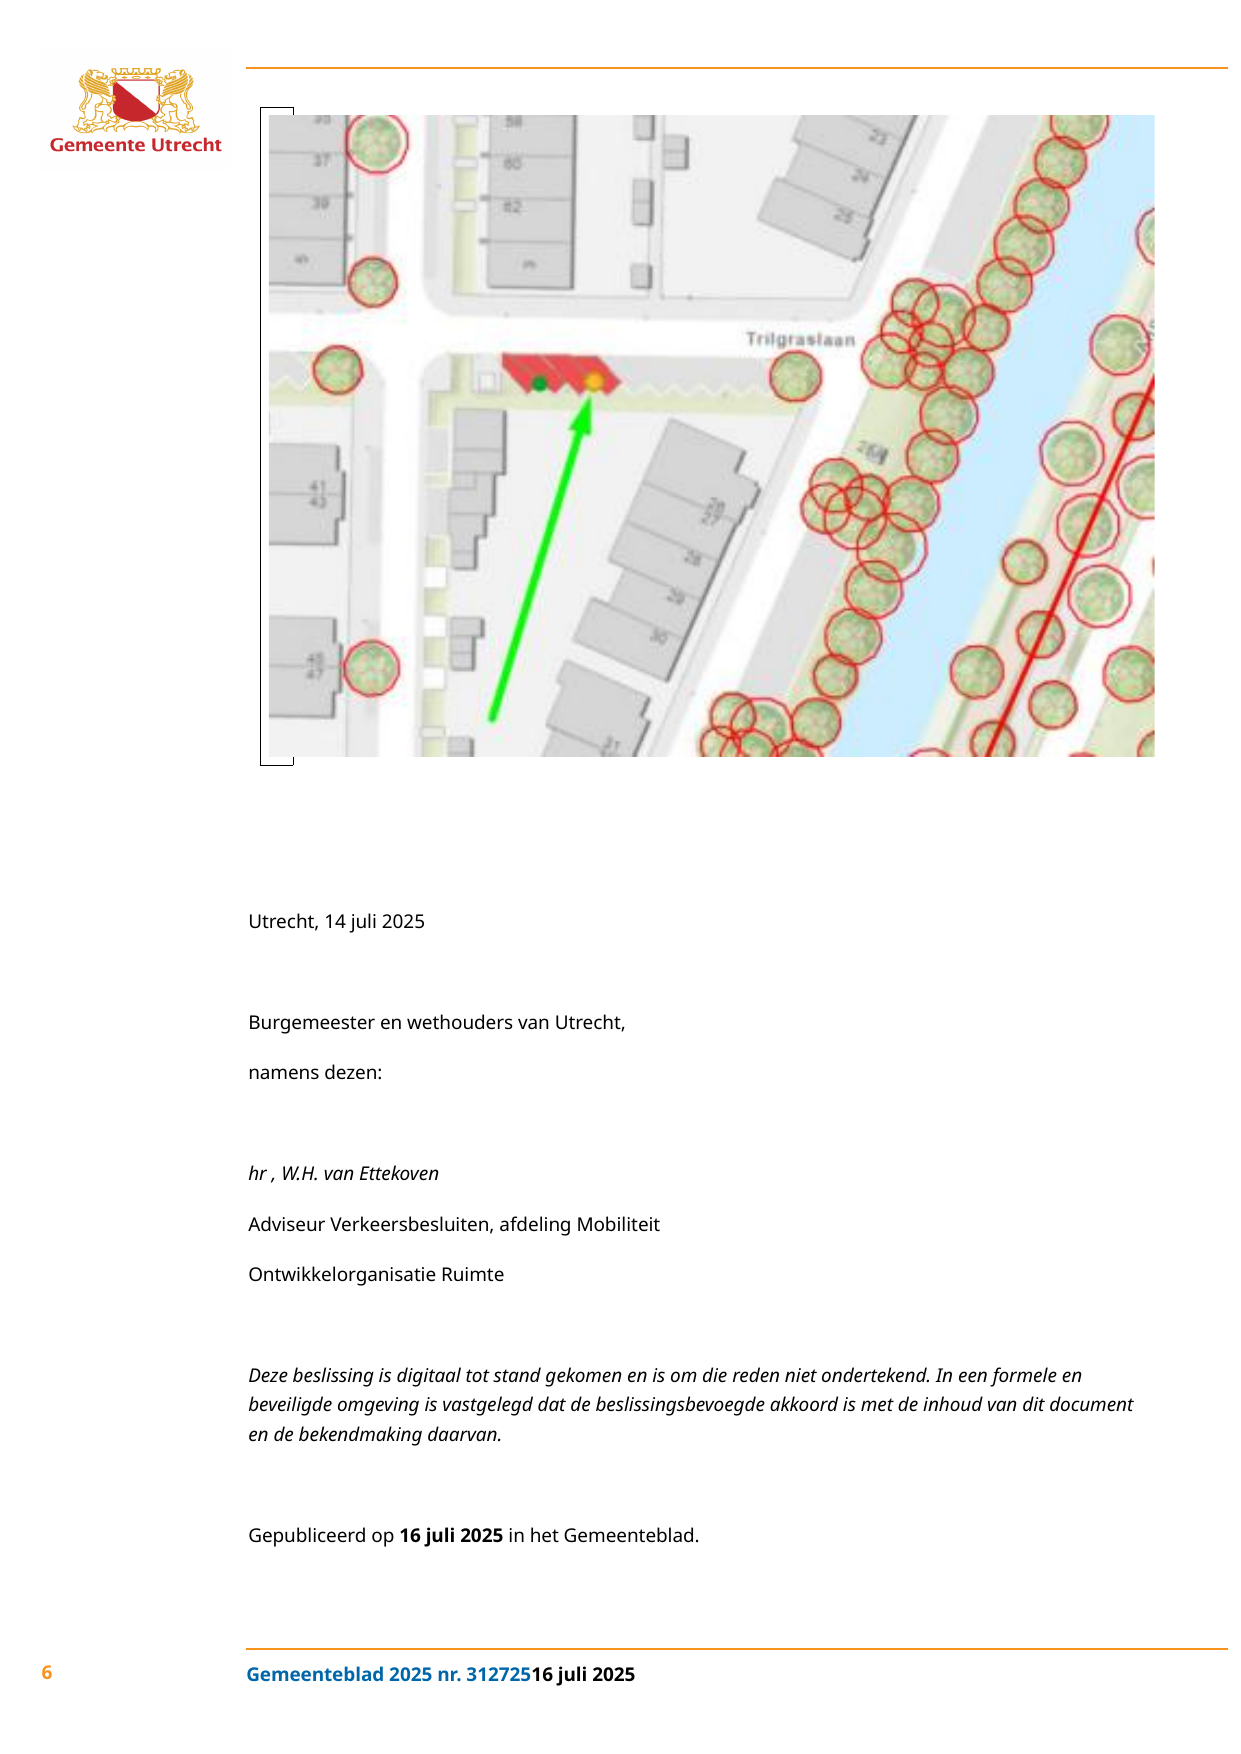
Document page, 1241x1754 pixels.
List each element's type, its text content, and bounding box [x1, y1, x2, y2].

picture [41, 47, 231, 172]
text Gepubliceerd op 16 juli 2025 in het Gemeenteblad. [248, 1522, 1152, 1548]
text namens dezen: [248, 1059, 1152, 1085]
text hr , W.H. van Ettekoven [248, 1160, 1152, 1186]
text Burgemeester en wethouders van Utrecht, [248, 1009, 1152, 1035]
picture [268, 115, 1155, 757]
text Adviseur Verkeersbesluiten, afdeling Mobiliteit [248, 1211, 1152, 1237]
text Utrecht, 14 juli 2025 [248, 908, 1152, 934]
text Ontwikkelorganisatie Ruimte [248, 1261, 1152, 1287]
text Deze beslissing is digitaal tot stand gekomen en is om die reden niet ondertekend. In een formele en beveiligde omgeving is vastgelegd dat de beslissingsbevoegde akkoord is met de inhoud van dit document en de bekendmaking daarvan. [248, 1362, 1152, 1447]
